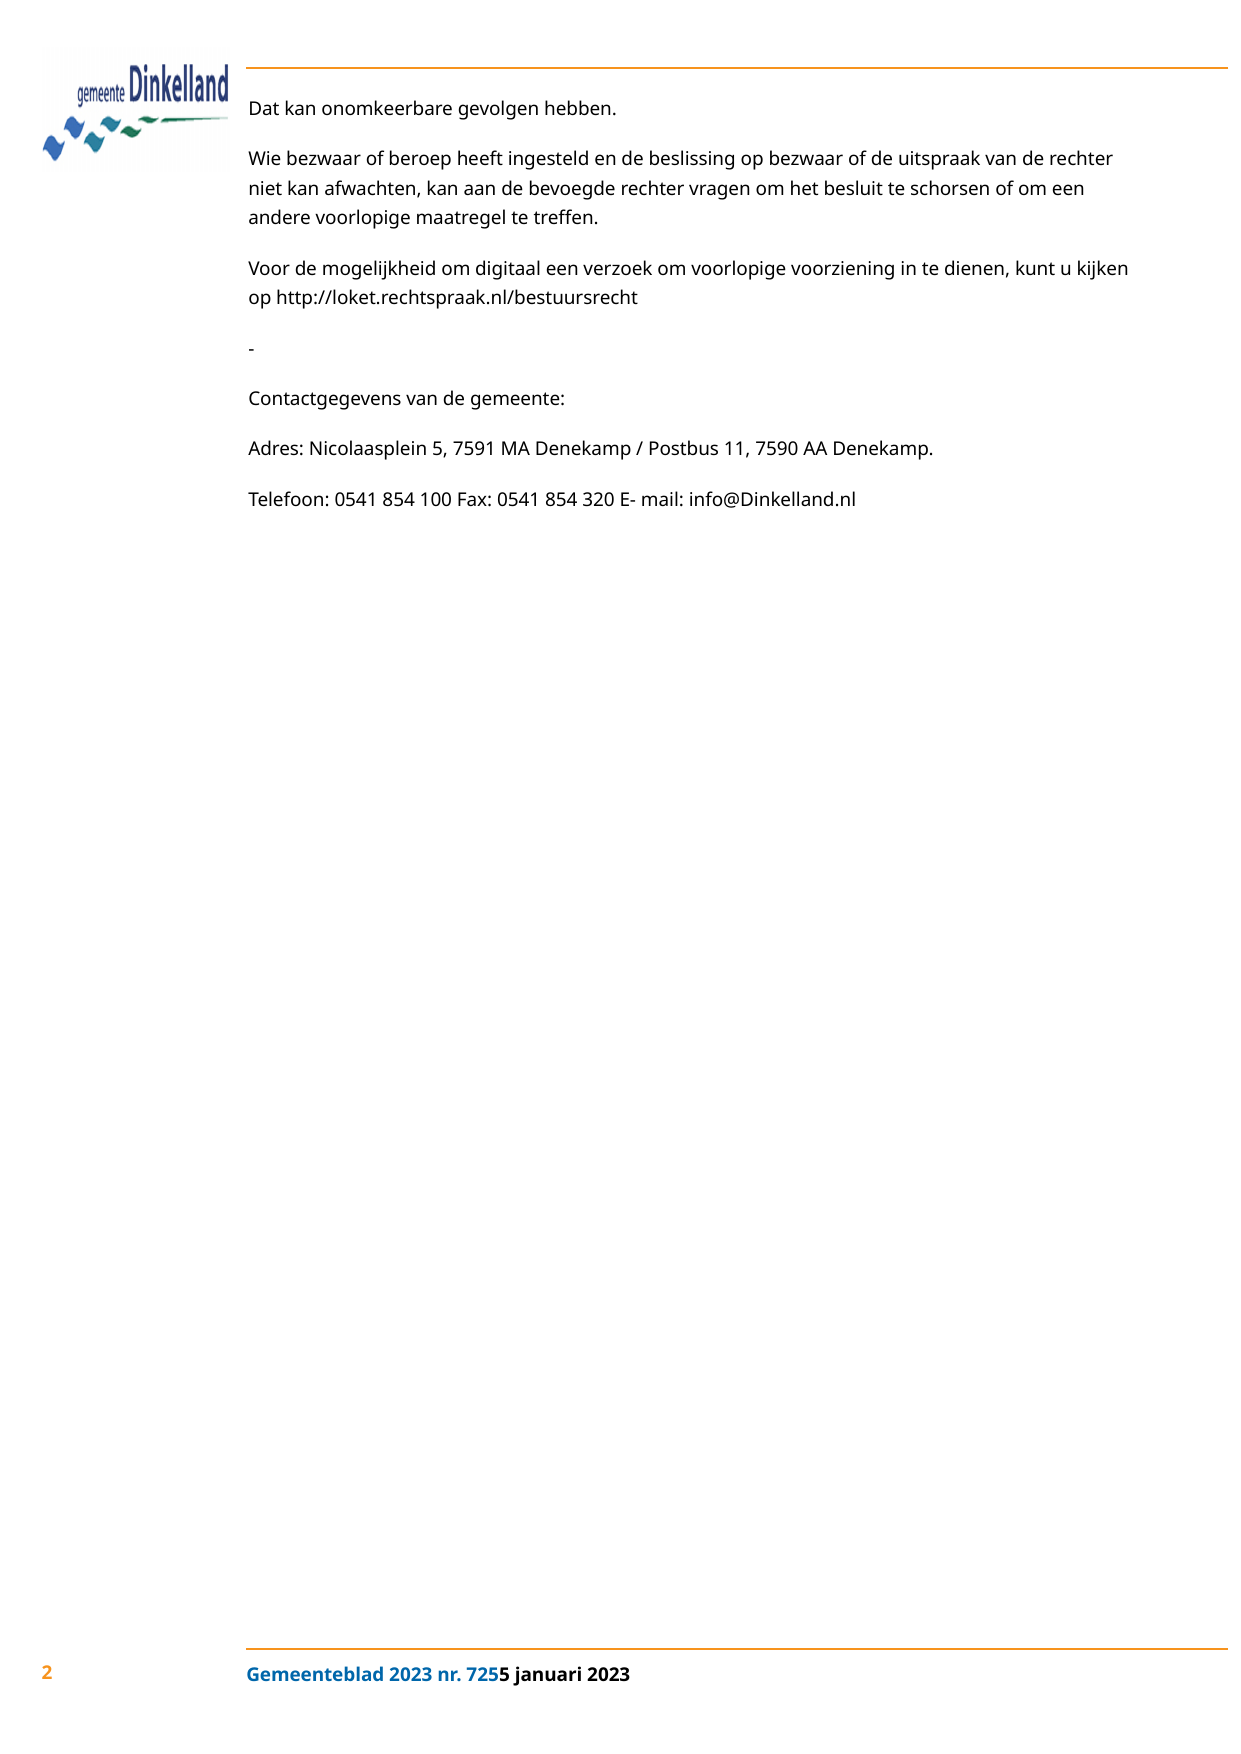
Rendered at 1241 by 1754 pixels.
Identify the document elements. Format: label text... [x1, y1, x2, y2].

text Dat kan onomkeerbare gevolgen hebben. [248, 95, 1152, 121]
text Voor de mogelijkheid om digitaal een verzoek om voorlopige voorziening in te dienen, kunt u kijken op http://loket.rechtspraak.nl/bestuursrecht [248, 255, 1152, 310]
text - [248, 335, 1152, 361]
text Wie bezwaar of beroep heeft ingesteld en de beslissing op bezwaar of de uitspraak van de rechter niet kan afwachten, kan aan de bevoegde rechter vragen om het besluit te schorsen of om een andere voorlopige maatregel te treffen. [248, 145, 1152, 230]
text Telefoon: 0541 854 100 Fax: 0541 854 320 E- mail: info@Dinkelland.nl [248, 486, 1152, 512]
text Contactgegevens van de gemeente: [248, 385, 1152, 411]
picture [41, 47, 231, 172]
text Adres: Nicolaasplein 5, 7591 MA Denekamp / Postbus 11, 7590 AA Denekamp. [248, 436, 1152, 461]
